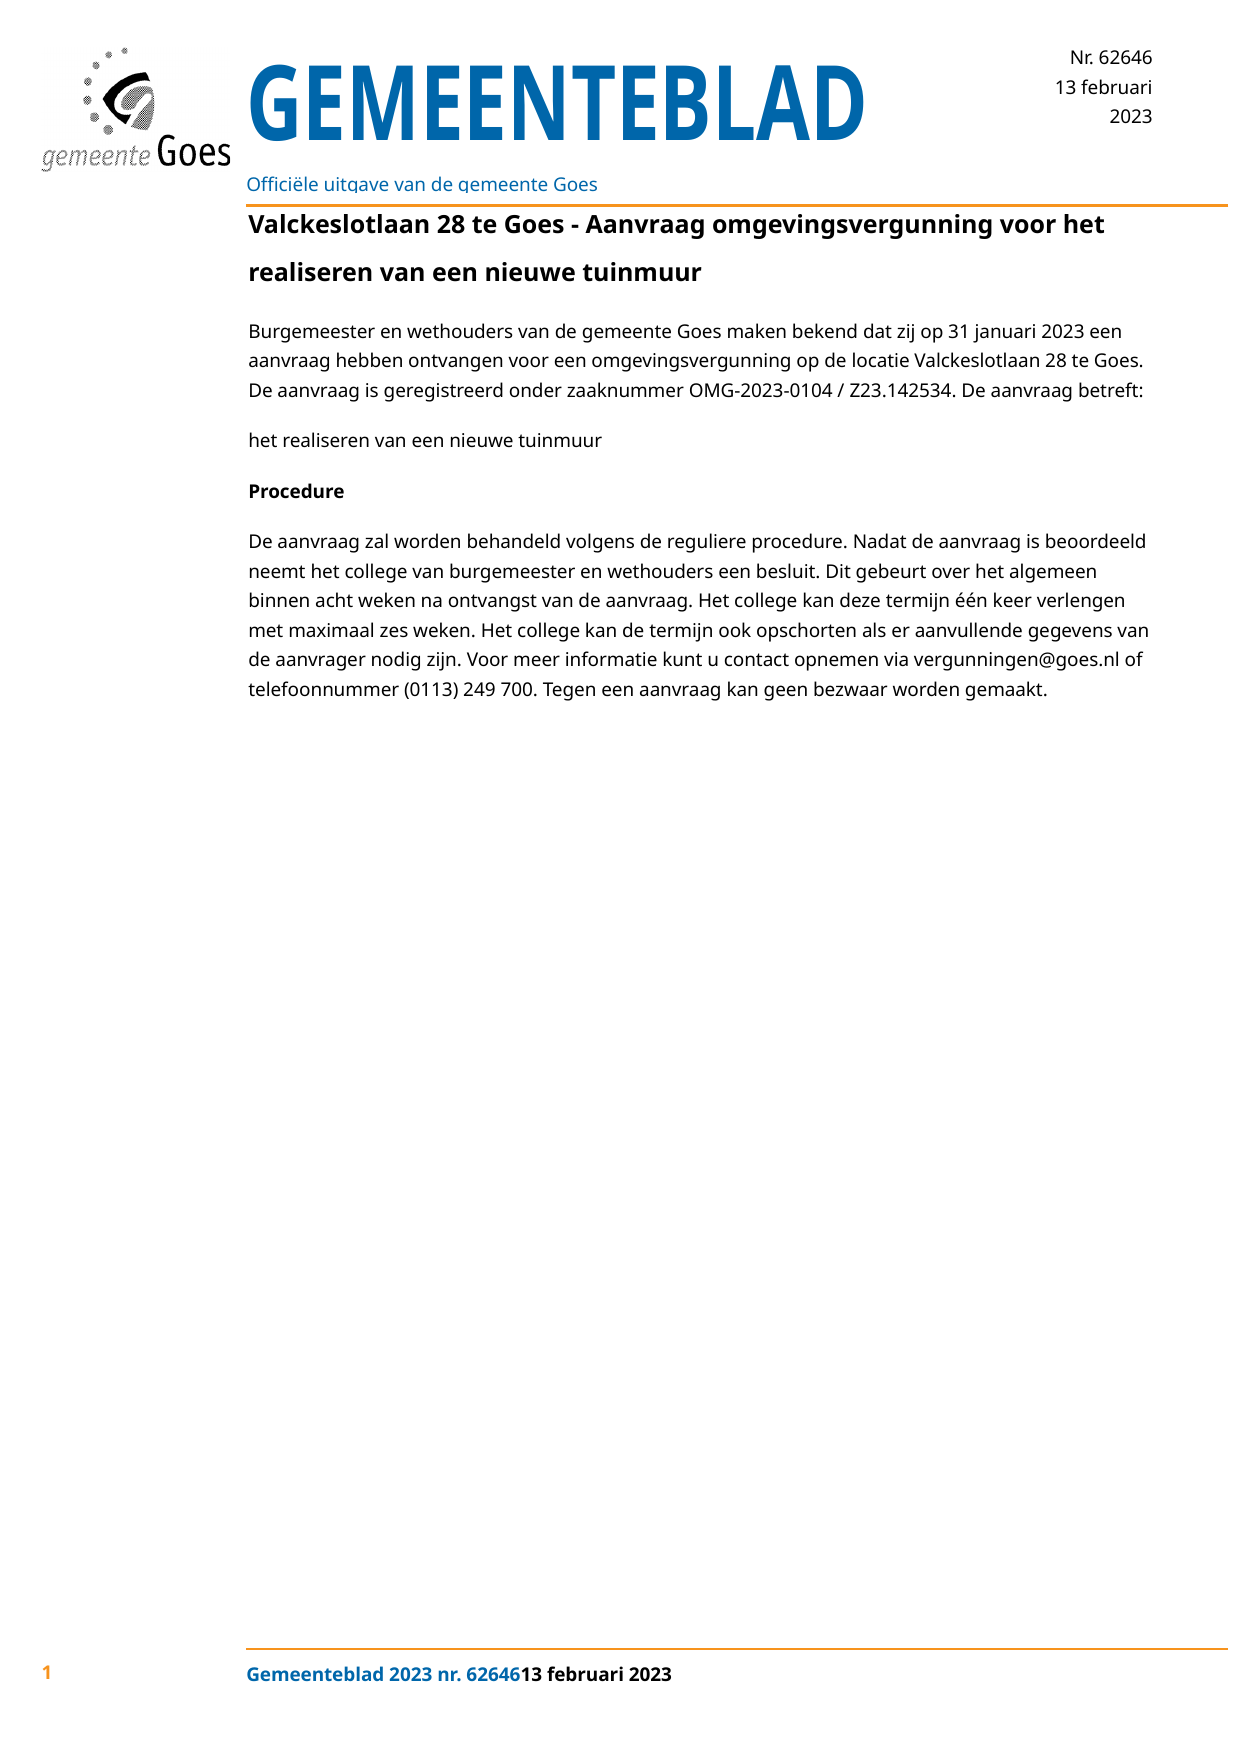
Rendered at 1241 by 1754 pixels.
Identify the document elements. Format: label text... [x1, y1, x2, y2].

text Burgemeester en wethouders van de gemeente Goes maken bekend dat zij op 31 januari 2023 een aanvraag hebben ontvangen voor een omgevingsvergunning op de locatie Valckeslotlaan 28 te Goes. De aanvraag is geregistreerd onder zaaknummer OMG-2023-0104 / Z23.142534. De aanvraag betreft: [248, 318, 1152, 403]
text Valckeslotlaan 28 te Goes - Aanvraag omgevingsvergunning voor het realiseren van een nieuwe tuinmuur [248, 207, 1152, 288]
text De aanvraag zal worden behandeld volgens de reguliere procedure. Nadat de aanvraag is beoordeeld neemt het college van burgemeester en wethouders een besluit. Dit gebeurt over het algemeen binnen acht weken na ontvangst van de aanvraag. Het college kan deze termijn één keer verlengen met maximaal zes weken. Het college kan de termijn ook opschorten als er aanvullende gegevens van de aanvrager nodig zijn. Voor meer informatie kunt u contact opnemen via vergunningen@goes.nl of telefoonnummer (0113) 249 700. Tegen een aanvraag kan geen bezwaar worden gemaakt. [248, 528, 1152, 702]
picture [41, 47, 231, 172]
text Procedure [248, 478, 1152, 504]
text het realiseren van een nieuwe tuinmuur [248, 427, 1152, 453]
